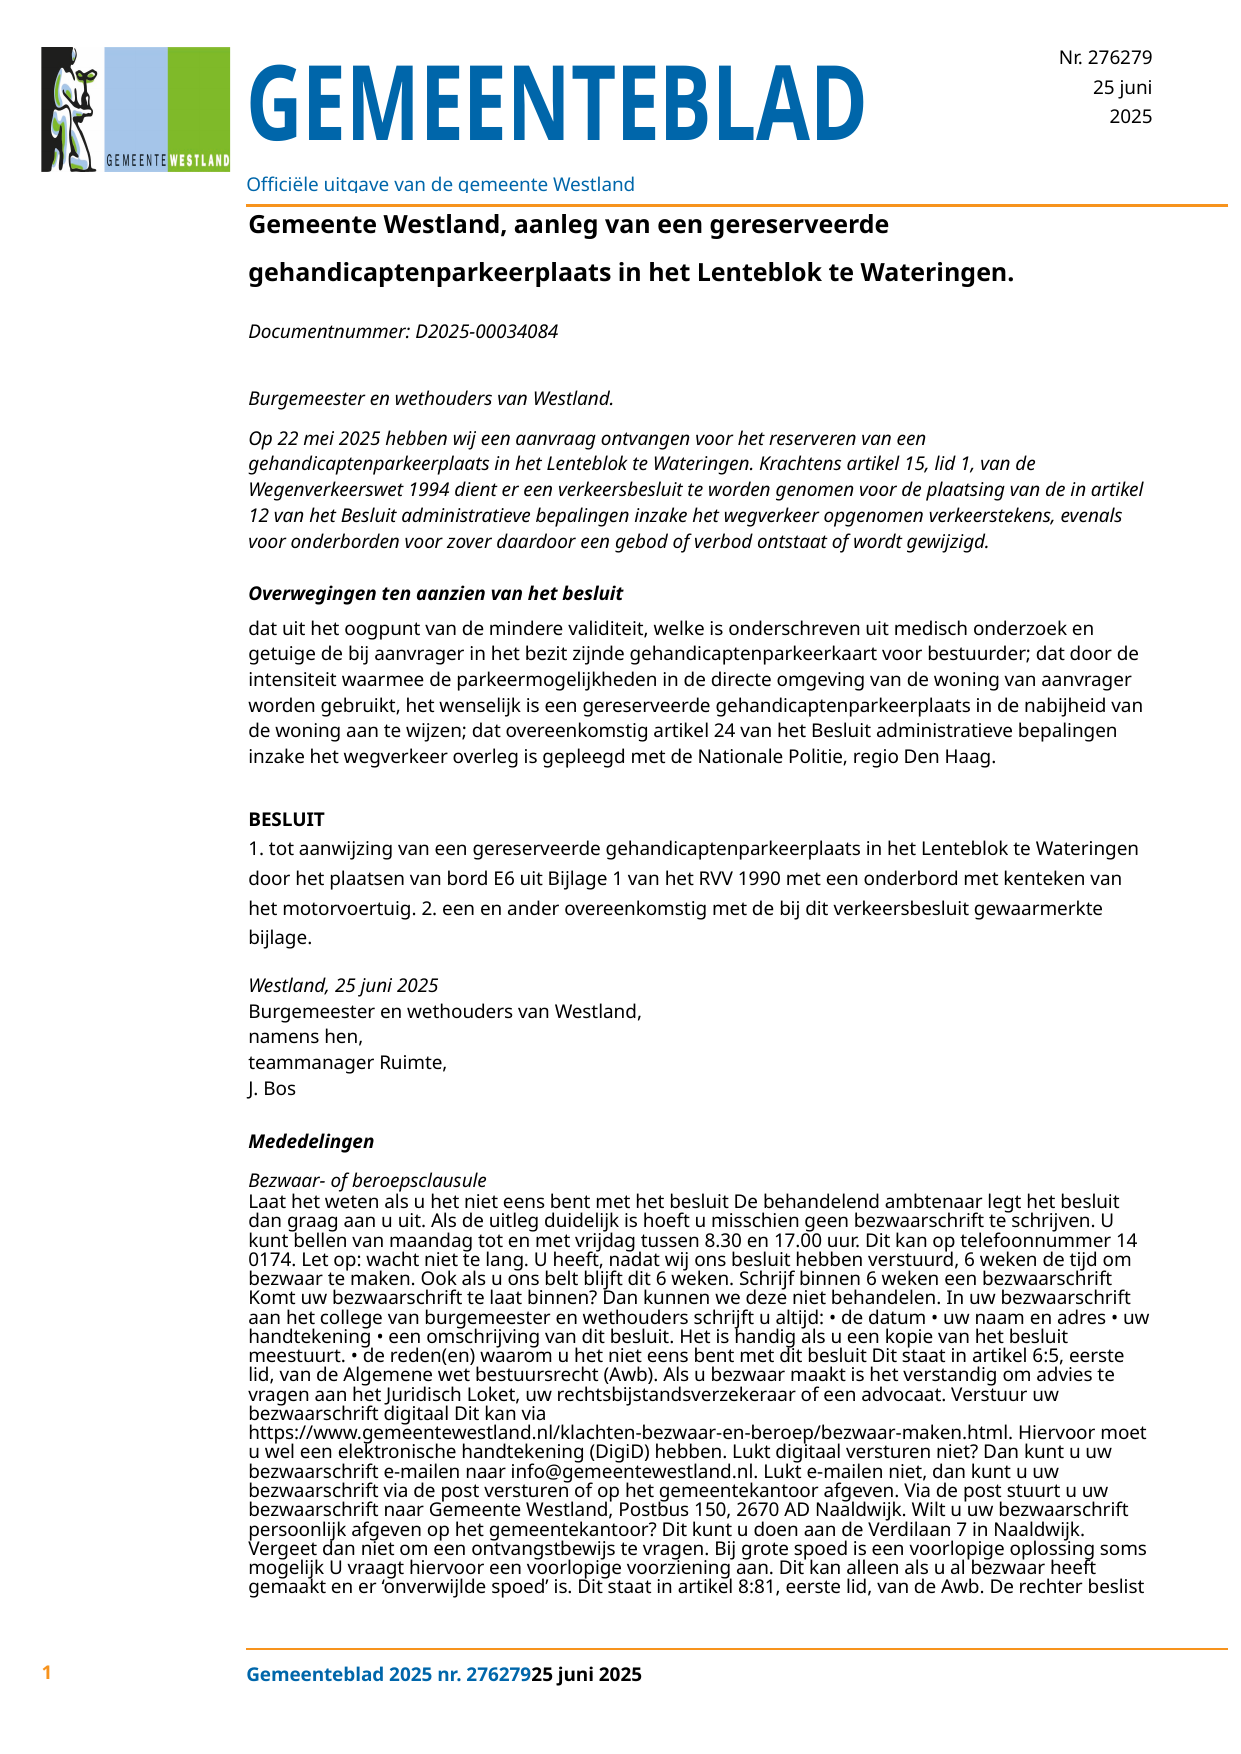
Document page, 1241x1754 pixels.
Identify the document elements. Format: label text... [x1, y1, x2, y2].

text teammanager Ruimte, [248, 1049, 1152, 1075]
text dat uit het oogpunt van de mindere validiteit, welke is onderschreven uit medisch onderzoek en getuige de bij aanvrager in het bezit zijnde gehandicaptenparkeerkaart voor bestuurder; dat door de intensiteit waarmee de parkeermogelijkheden in de directe omgeving van de woning van aanvrager worden gebruikt, het wenselijk is een gereserveerde gehandicaptenparkeerplaats in de nabijheid van de woning aan te wijzen; dat overeenkomstig artikel 24 van het Besluit administratieve bepalingen inzake het wegverkeer overleg is gepleegd met de Nationale Politie, regio Den Haag. [248, 615, 1152, 769]
text Gemeente Westland, aanleg van een gereserveerde gehandicaptenparkeerplaats in het Lenteblok te Wateringen. [248, 207, 1152, 288]
text namens hen, [248, 1024, 1152, 1049]
text Westland, 25 juni 2025 [248, 972, 1152, 998]
text Mededelingen [248, 1128, 1152, 1154]
text BESLUIT [248, 806, 1152, 832]
text J. Bos [248, 1075, 1152, 1101]
text Documentnummer: D2025-00034084 [248, 318, 1152, 344]
text Op 22 mei 2025 hebben wij een aanvraag ontvangen voor het reserveren van een gehandicaptenparkeerplaats in het Lenteblok te Wateringen. Krachtens artikel 15, lid 1, van de Wegenverkeerswet 1994 dient er een verkeersbesluit te worden genomen voor de plaatsing van de in artikel 12 van het Besluit administratieve bepalingen inzake het wegverkeer opgenomen verkeerstekens, evenals voor onderborden voor zover daardoor een gebod of verbod ontstaat of wordt gewijzigd. [248, 425, 1152, 553]
text Overwegingen ten aanzien van het besluit [248, 581, 1152, 606]
picture [41, 47, 231, 172]
text Burgemeester en wethouders van Westland. [248, 386, 1152, 411]
text Laat het weten als u het niet eens bent met het besluit De behandelend ambtenaar legt het besluit dan graag aan u uit. Als de uitleg duidelijk is hoeft u misschien geen bezwaarschrift te schrijven. U kunt bellen van maandag tot en met vrijdag tussen 8.30 en 17.00 uur. Dit kan op telefoonnummer 14 0174. Let op: wacht niet te lang. U heeft, nadat wij ons besluit hebben verstuurd, 6 weken de tijd om bezwaar te maken. Ook als u ons belt blijft dit 6 weken. Schrijf binnen 6 weken een bezwaarschrift Komt uw bezwaarschrift te laat binnen? Dan kunnen we deze niet behandelen. In uw bezwaarschrift aan het college van burgemeester en wethouders schrijft u altijd: • de datum • uw naam en adres • uw handtekening • een omschrijving van dit besluit. Het is handig als u een kopie van het besluit meestuurt. • de reden(en) waarom u het niet eens bent met dit besluit Dit staat in artikel 6:5, eerste lid, van de Algemene wet bestuursrecht (Awb). Als u bezwaar maakt is het verstandig om advies te vragen aan het Juridisch Loket, uw rechtsbijstandsverzekeraar of een advocaat. Verstuur uw bezwaarschrift digitaal Dit kan via https://www.gemeentewestland.nl/klachten-bezwaar-en-beroep/bezwaar-maken.html. Hiervoor moet u wel een elektronische handtekening (DigiD) hebben. Lukt digitaal versturen niet? Dan kunt u uw bezwaarschrift e-mailen naar info@gemeentewestland.nl. Lukt e-mailen niet, dan kunt u uw bezwaarschrift via de post versturen of op het gemeentekantoor afgeven. Via de post stuurt u uw bezwaarschrift naar Gemeente Westland, Postbus 150, 2670 AD Naaldwijk. Wilt u uw bezwaarschrift persoonlijk afgeven op het gemeentekantoor? Dit kunt u doen aan de Verdilaan 7 in Naaldwijk. Vergeet dan niet om een ontvangstbewijs te vragen. Bij grote spoed is een voorlopige oplossing soms mogelijk U vraagt hiervoor een voorlopige voorziening aan. Dit kan alleen als u al bezwaar heeft gemaakt en er ‘onverwijlde spoed’ is. Dit staat in artikel 8:81, eerste lid, van de Awb. De rechter beslist [248, 1193, 1152, 1598]
text 1. tot aanwijzing van een gereserveerde gehandicaptenparkeerplaats in het Lenteblok te Wateringen door het plaatsen van bord E6 uit Bijlage 1 van het RVV 1990 met een onderbord met kenteken van het motorvoertuig. 2. een en ander overeenkomstig met de bij dit verkeersbesluit gewaarmerkte bijlage. [248, 836, 1152, 950]
text Burgemeester en wethouders van Westland, [248, 998, 1152, 1024]
text Bezwaar- of beroepsclausule [248, 1167, 1152, 1193]
